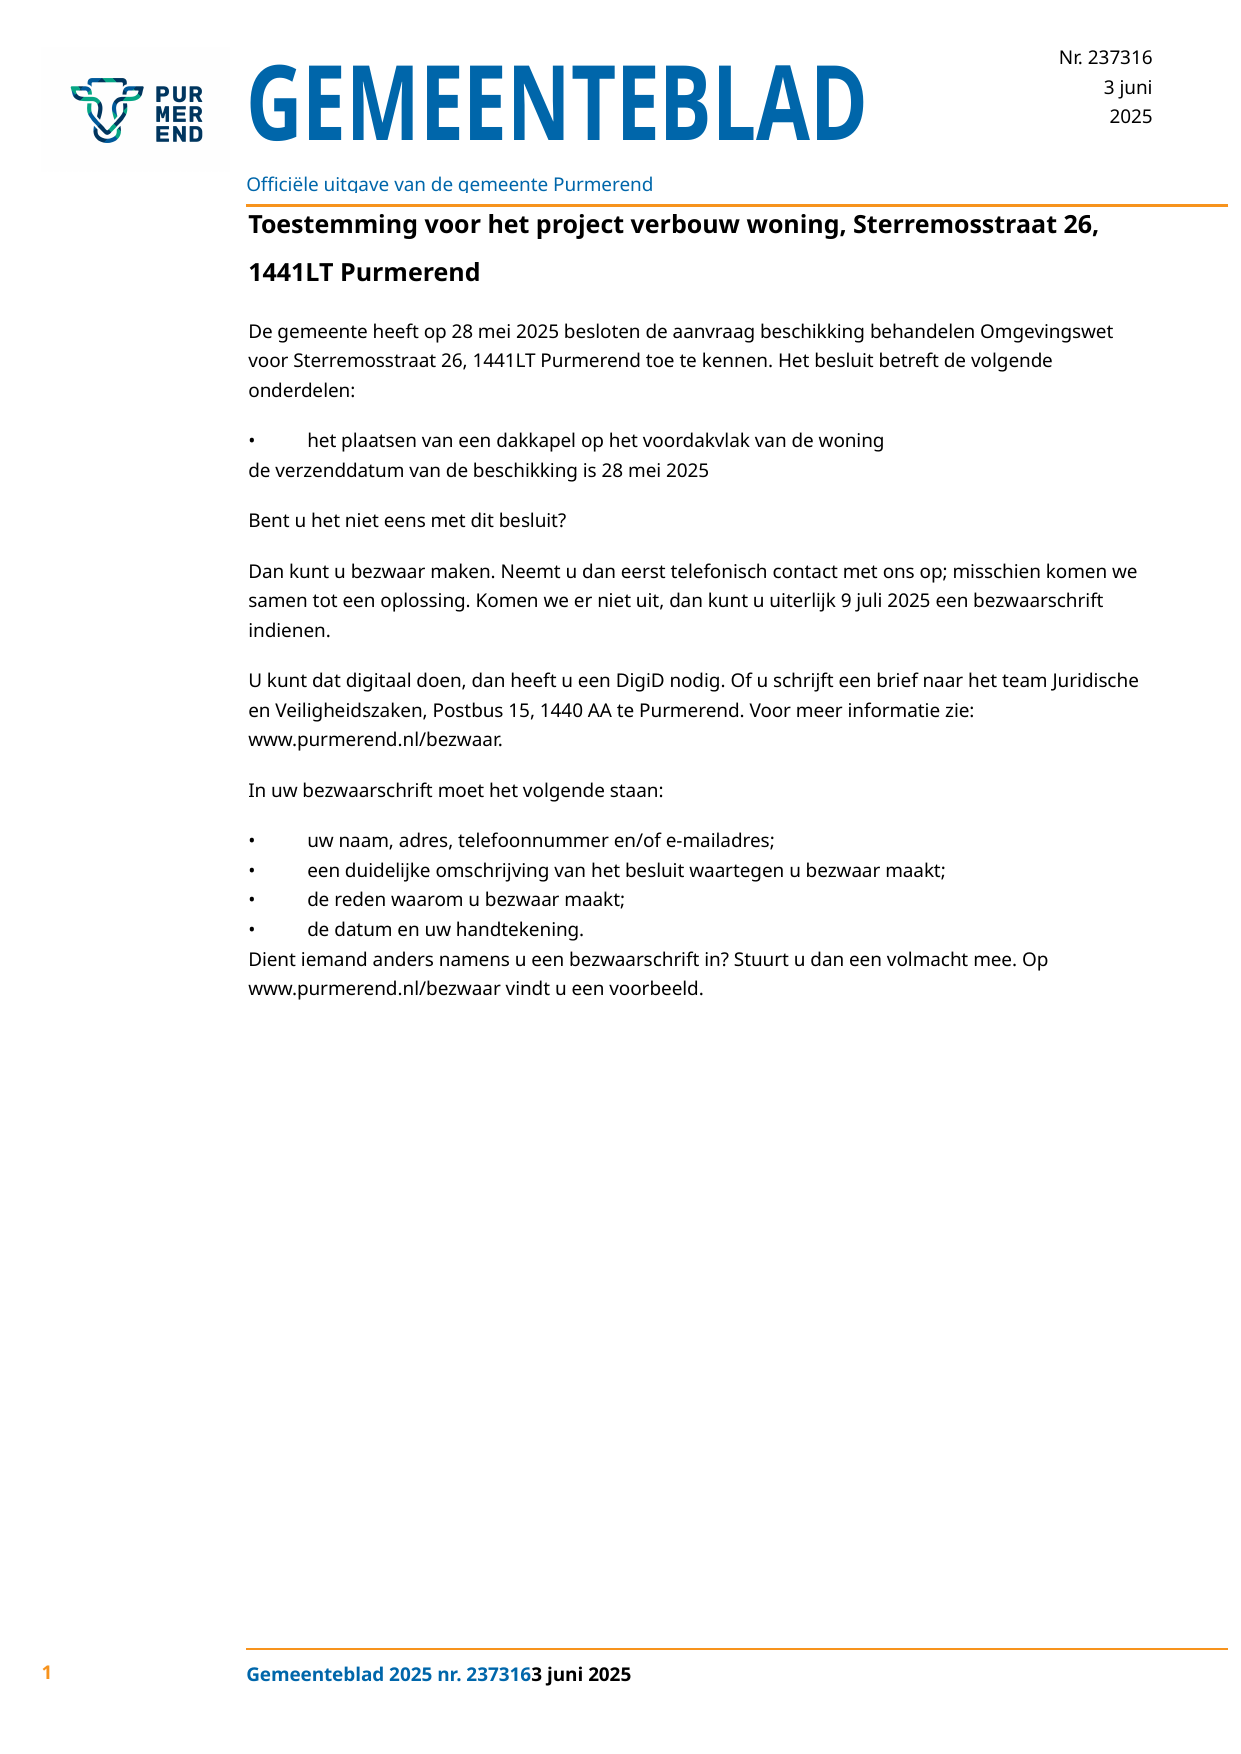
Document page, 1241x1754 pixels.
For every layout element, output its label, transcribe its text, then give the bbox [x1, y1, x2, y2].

text De gemeente heeft op 28 mei 2025 besloten de aanvraag beschikking behandelen Omgevingswet voor Sterremosstraat 26, 1441LT Purmerend toe te kennen. Het besluit betreft de volgende onderdelen: [248, 318, 1152, 403]
list de datum en uw handtekening. [248, 916, 1152, 942]
list de reden waarom u bezwaar maakt; [248, 887, 1152, 912]
picture [41, 47, 231, 172]
list een duidelijke omschrijving van het besluit waartegen u bezwaar maakt; [248, 857, 1152, 883]
text Bent u het niet eens met dit besluit? [248, 507, 1152, 533]
text Dient iemand anders namens u een bezwaarschrift in? Stuurt u dan een volmacht mee. Op www.purmerend.nl/bezwaar vindt u een voorbeeld. [248, 946, 1152, 1001]
text U kunt dat digitaal doen, dan heeft u een DigiD nodig. Of u schrijft een brief naar het team Juridische en Veiligheidszaken, Postbus 15, 1440 AA te Purmerend. Voor meer informatie zie: www.purmerend.nl/bezwaar. [248, 667, 1152, 752]
text Toestemming voor het project verbouw woning, Sterremosstraat 26, 1441LT Purmerend [248, 207, 1152, 288]
text Dan kunt u bezwaar maken. Neemt u dan eerst telefonisch contact met ons op; misschien komen we samen tot een oplossing. Komen we er niet uit, dan kunt u uiterlijk 9 juli 2025 een bezwaarschrift indienen. [248, 558, 1152, 643]
text de verzenddatum van de beschikking is 28 mei 2025 [248, 457, 1152, 483]
list het plaatsen van een dakkapel op het voordakvlak van de woning [248, 427, 1152, 453]
text In uw bezwaarschrift moet het volgende staan: [248, 777, 1152, 803]
list uw naam, adres, telefoonnummer en/of e-mailadres; [248, 827, 1152, 853]
